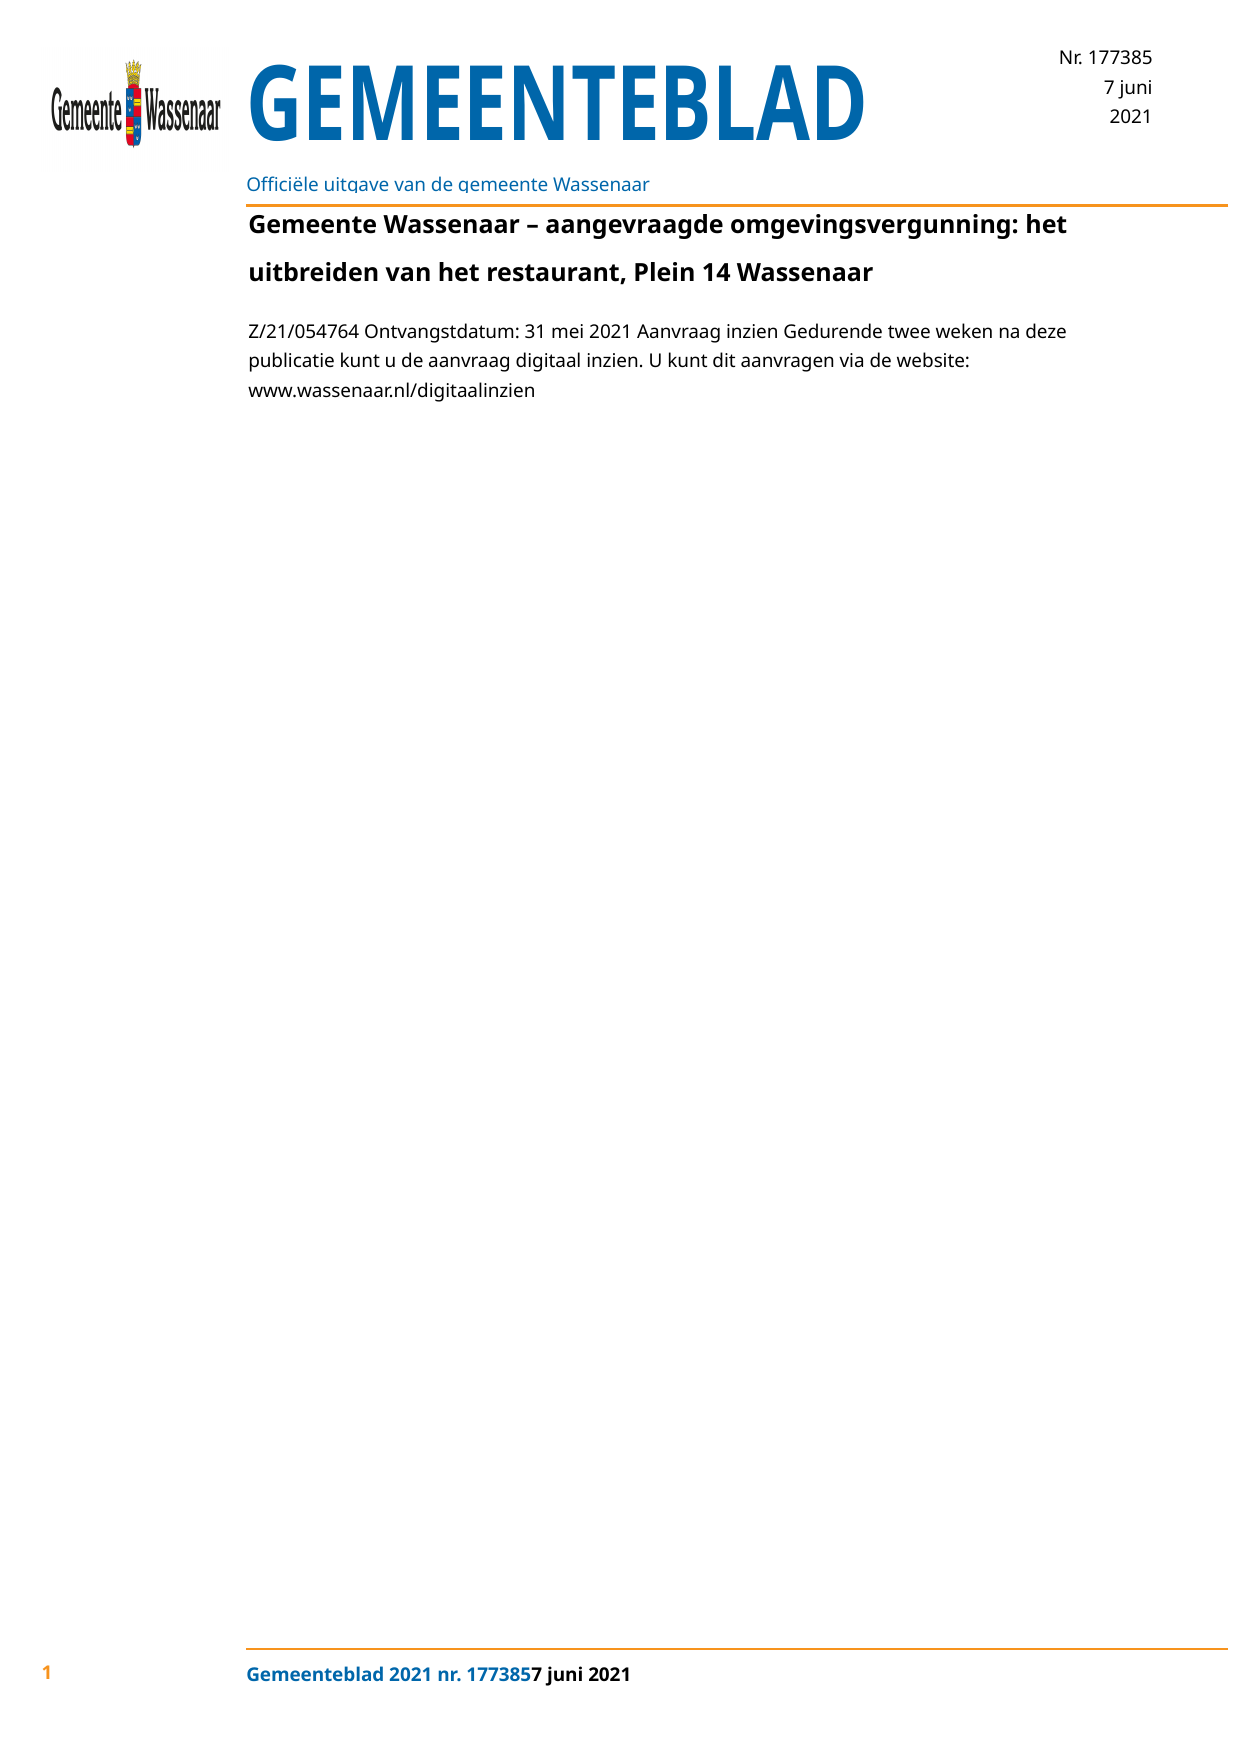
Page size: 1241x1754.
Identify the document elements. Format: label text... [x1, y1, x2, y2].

picture [41, 47, 231, 172]
text Gemeente Wassenaar – aangevraagde omgevingsvergunning: het uitbreiden van het restaurant, Plein 14 Wassenaar [248, 207, 1152, 288]
text Z/21/054764 Ontvangstdatum: 31 mei 2021 Aanvraag inzien Gedurende twee weken na deze publicatie kunt u de aanvraag digitaal inzien. U kunt dit aanvragen via de website: www.wassenaar.nl/digitaalinzien [248, 318, 1152, 403]
